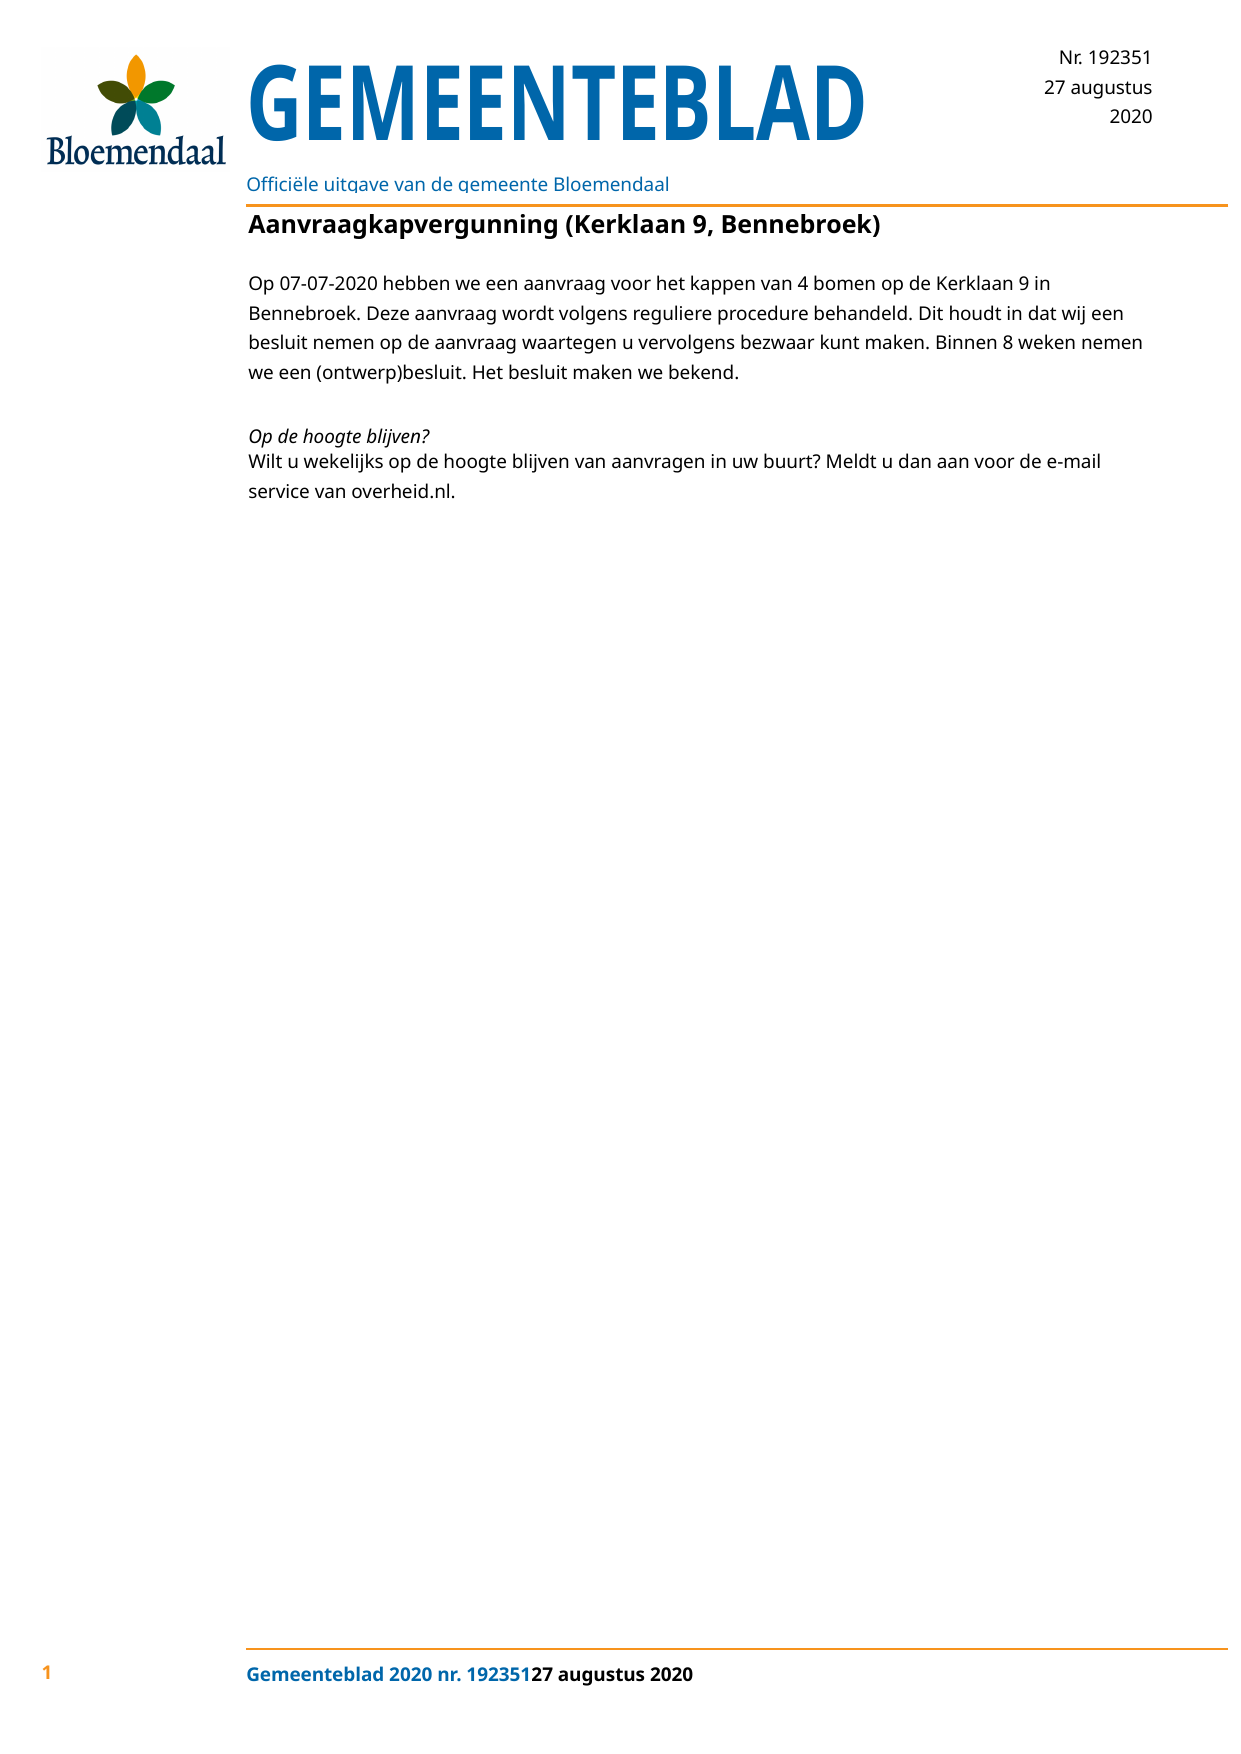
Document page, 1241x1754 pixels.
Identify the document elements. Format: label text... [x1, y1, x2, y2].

text Op de hoogte blijven? [248, 423, 1152, 449]
text Aanvraagkapvergunning (Kerklaan 9, Bennebroek) [248, 207, 1152, 241]
text Op 07-07-2020 hebben we een aanvraag voor het kappen van 4 bomen op de Kerklaan 9 in Bennebroek. Deze aanvraag wordt volgens reguliere procedure behandeld. Dit houdt in dat wij een besluit nemen op de aanvraag waartegen u vervolgens bezwaar kunt maken. Binnen 8 weken nemen we een (ontwerp)besluit. Het besluit maken we bekend. [248, 270, 1152, 385]
text Wilt u wekelijks op de hoogte blijven van aanvragen in uw buurt? Meldt u dan aan voor de e-mail service van overheid.nl. [248, 449, 1152, 504]
picture [41, 47, 231, 172]
